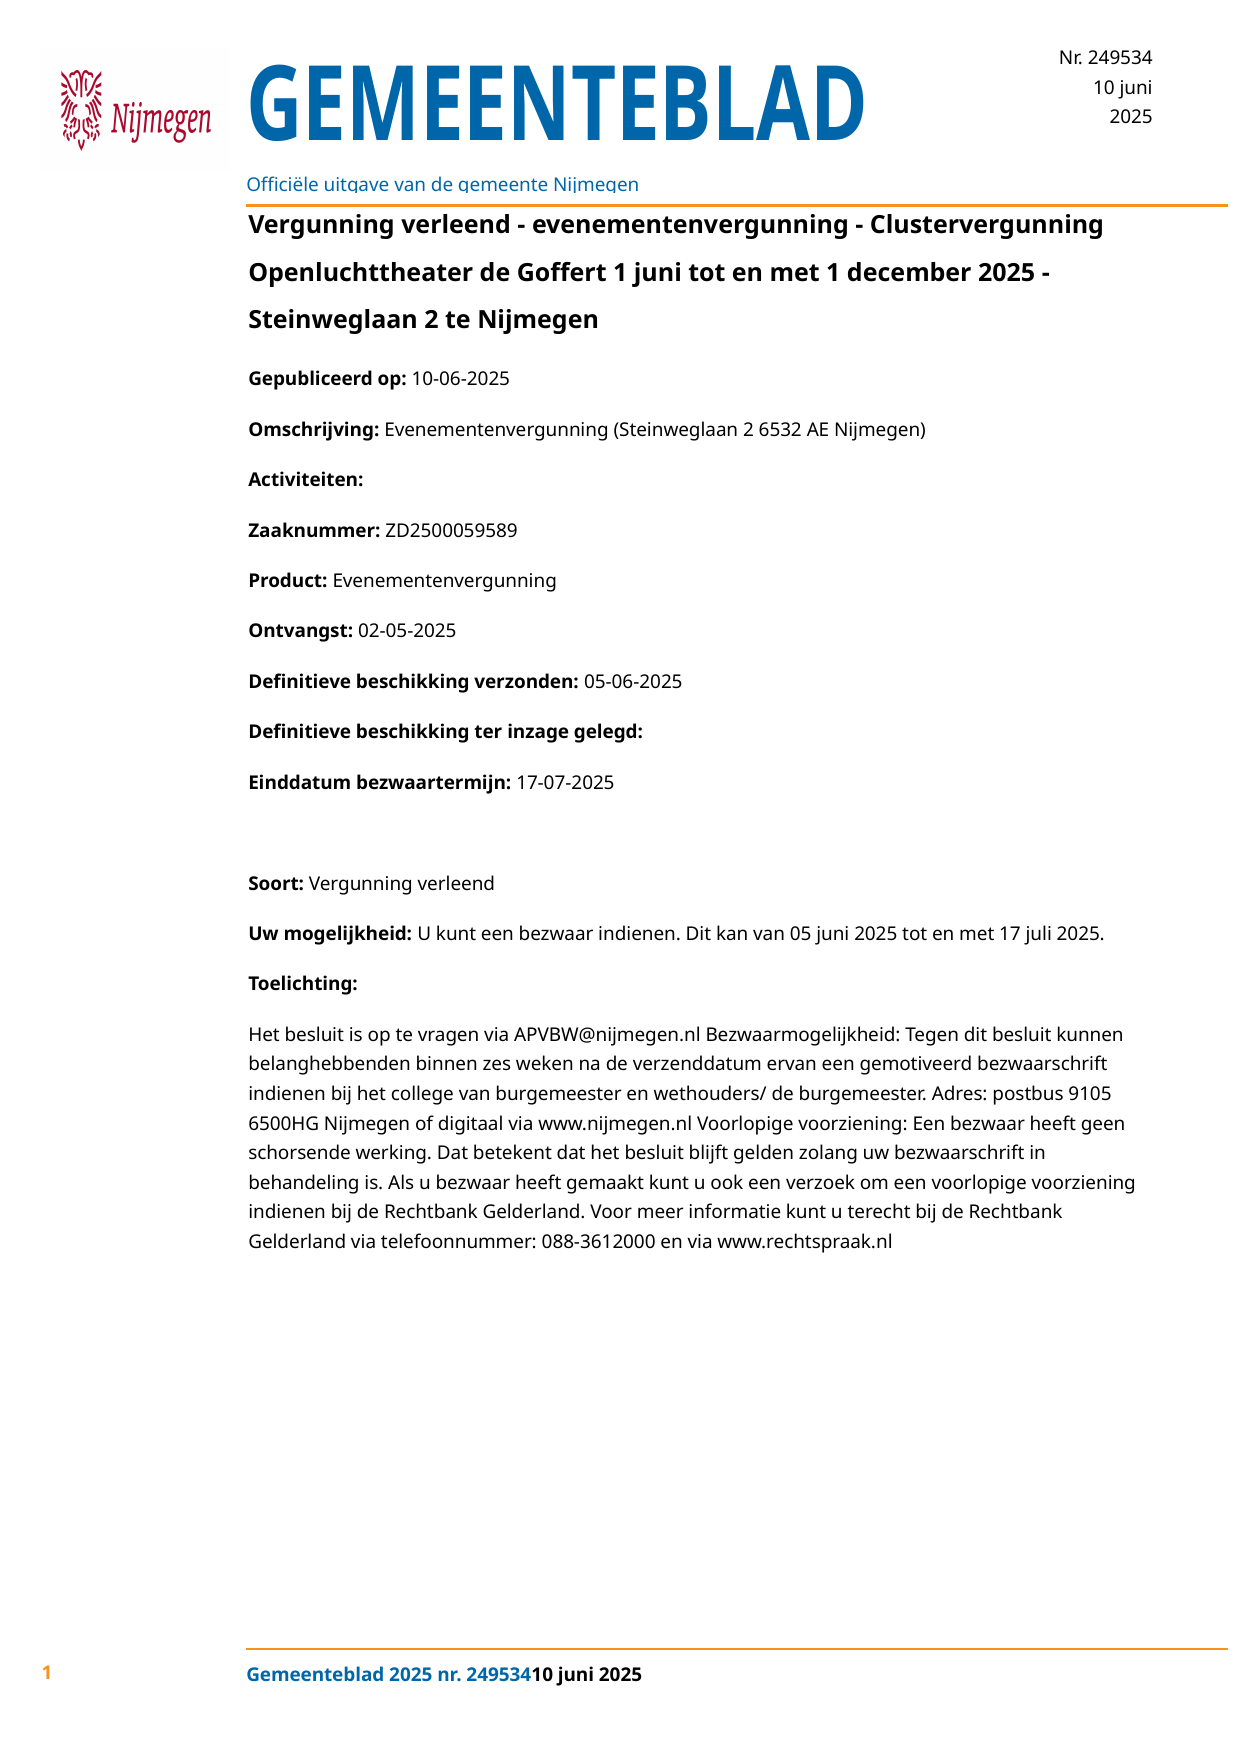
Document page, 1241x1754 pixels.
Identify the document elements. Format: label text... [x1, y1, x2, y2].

text Definitieve beschikking verzonden: 05-06-2025 [248, 668, 1152, 694]
text Gepubliceerd op: 10-06-2025 [248, 366, 1152, 391]
text Ontvangst: 02-05-2025 [248, 618, 1152, 643]
text Uw mogelijkheid: U kunt een bezwaar indienen. Dit kan van 05 juni 2025 tot en met 17 juli 2025. [248, 920, 1152, 946]
text Het besluit is op te vragen via APVBW@nijmegen.nl Bezwaarmogelijkheid: Tegen dit besluit kunnen belanghebbenden binnen zes weken na de verzenddatum ervan een gemotiveerd bezwaarschrift indienen bij het college van burgemeester en wethouders/ de burgemeester. Adres: postbus 9105 6500HG Nijmegen of digitaal via www.nijmegen.nl Voorlopige voorziening: Een bezwaar heeft geen schorsende werking. Dat betekent dat het besluit blijft gelden zolang uw bezwaarschrift in behandeling is. Als u bezwaar heeft gemaakt kunt u ook een verzoek om een voorlopige voorziening indienen bij de Rechtbank Gelderland. Voor meer informatie kunt u terecht bij de Rechtbank Gelderland via telefoonnummer: 088-3612000 en via www.rechtspraak.nl [248, 1021, 1152, 1254]
text Toelichting: [248, 971, 1152, 996]
text Einddatum bezwaartermijn: 17-07-2025 [248, 769, 1152, 794]
picture [41, 47, 231, 172]
text Omschrijving: Evenementenvergunning (Steinweglaan 2 6532 AE Nijmegen) [248, 416, 1152, 442]
text Vergunning verleend - evenementenvergunning - Clustervergunning Openluchttheater de Goffert 1 juni tot en met 1 december 2025 - Steinweglaan 2 te Nijmegen [248, 207, 1152, 336]
text Soort: Vergunning verleend [248, 870, 1152, 895]
text Definitieve beschikking ter inzage gelegd: [248, 718, 1152, 744]
text Product: Evenementenvergunning [248, 567, 1152, 593]
text Zaaknummer: ZD2500059589 [248, 517, 1152, 542]
text Activiteiten: [248, 466, 1152, 492]
